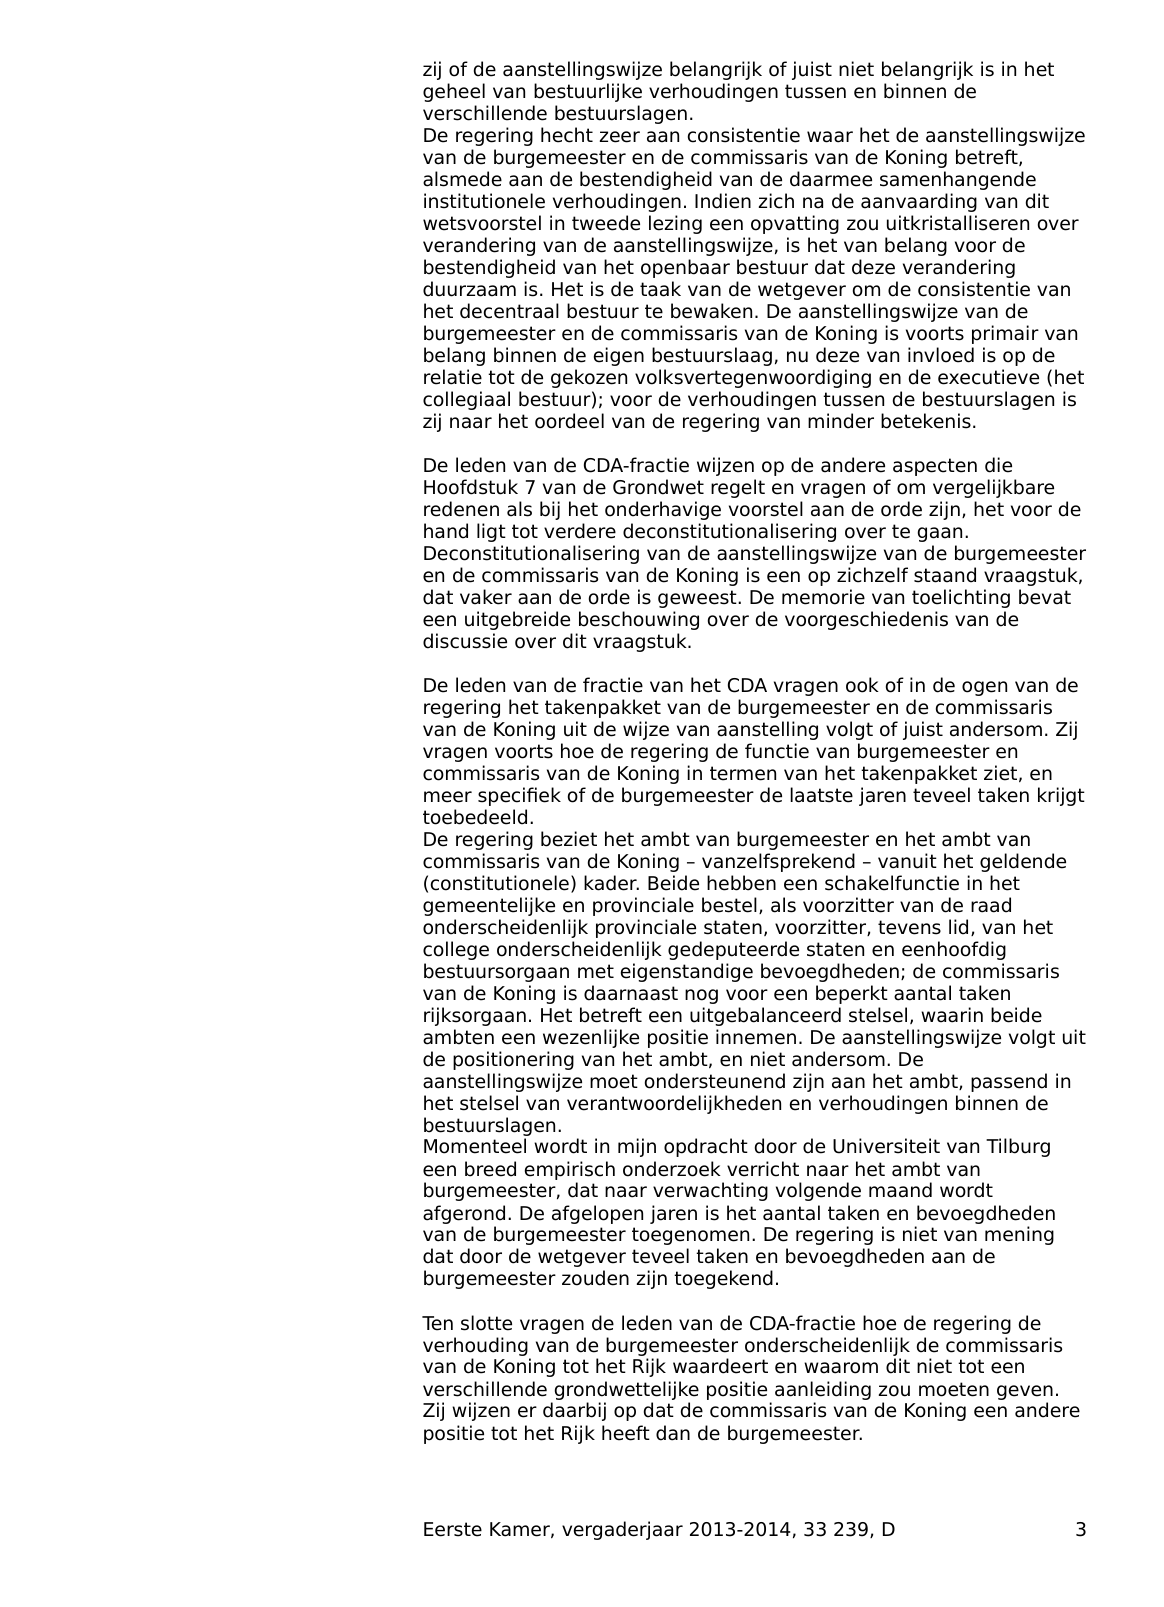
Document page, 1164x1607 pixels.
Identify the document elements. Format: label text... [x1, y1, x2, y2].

text De regering beziet het ambt van burgemeester en het ambt van commissaris van de Koning – vanzelfsprekend – vanuit het geldende (constitutionele) kader. Beide hebben een schakelfunctie in het gemeentelijke en provinciale bestel, als voorzitter van de raad onderscheidenlijk provinciale staten, voorzitter, tevens lid, van het college onderscheidenlijk gedeputeerde staten en eenhoofdig bestuursorgaan met eigenstandige bevoegdheden; de commissaris van de Koning is daarnaast nog voor een beperkt aantal taken rijksorgaan. Het betreft een uitgebalanceerd stelsel, waarin beide ambten een wezenlijke positie innemen. De aanstellingswijze volgt uit de positionering van het ambt, en niet andersom. De aanstellingswijze moet ondersteunend zijn aan het ambt, passend in het stelsel van verantwoordelijkheden en verhoudingen binnen de bestuurslagen. [422, 829, 1087, 1136]
text De leden van de CDA-fractie wijzen op de andere aspecten die Hoofdstuk 7 van de Grondwet regelt en vragen of om vergelijkbare redenen als bij het onderhavige voorstel aan de orde zijn, het voor de hand ligt tot verdere deconstitutionalisering over te gaan. [422, 455, 1087, 543]
text Deconstitutionalisering van de aanstellingswijze van de burgemeester en de commissaris van de Koning is een op zichzelf staand vraagstuk, dat vaker aan de orde is geweest. De memorie van toelichting bevat een uitgebreide beschouwing over de voorgeschiedenis van de discussie over dit vraagstuk. [422, 543, 1087, 653]
text zij of de aanstellingswijze belangrijk of juist niet belangrijk is in het geheel van bestuurlijke verhoudingen tussen en binnen de verschillende bestuurslagen. [422, 59, 1087, 125]
text Momenteel wordt in mijn opdracht door de Universiteit van Tilburg een breed empirisch onderzoek verricht naar het ambt van burgemeester, dat naar verwachting volgende maand wordt afgerond. De afgelopen jaren is het aantal taken en bevoegdheden van de burgemeester toegenomen. De regering is niet van mening dat door de wetgever teveel taken en bevoegdheden aan de burgemeester zouden zijn toegekend. [422, 1136, 1087, 1290]
text De regering hecht zeer aan consistentie waar het de aanstellingswijze van de burgemeester en de commissaris van de Koning betreft, alsmede aan de bestendigheid van de daarmee samenhangende institutionele verhoudingen. Indien zich na de aanvaarding van dit wetsvoorstel in tweede lezing een opvatting zou uitkristalliseren over verandering van de aanstellingswijze, is het van belang voor de bestendigheid van het openbaar bestuur dat deze verandering duurzaam is. Het is de taak van de wetgever om de consistentie van het decentraal bestuur te bewaken. De aanstellingswijze van de burgemeester en de commissaris van de Koning is voorts primair van belang binnen de eigen bestuurslaag, nu deze van invloed is op de relatie tot de gekozen volksvertegenwoordiging en de executieve (het collegiaal bestuur); voor de verhoudingen tussen de bestuurslagen is zij naar het oordeel van de regering van minder betekenis. [422, 125, 1087, 433]
text De leden van de fractie van het CDA vragen ook of in de ogen van de regering het takenpakket van de burgemeester en de commissaris van de Koning uit de wijze van aanstelling volgt of juist andersom. Zij vragen voorts hoe de regering de functie van burgemeester en commissaris van de Koning in termen van het takenpakket ziet, en meer specifiek of de burgemeester de laatste jaren teveel taken krijgt toebedeeld. [422, 675, 1087, 829]
text Ten slotte vragen de leden van de CDA-fractie hoe de regering de verhouding van de burgemeester onderscheidenlijk de commissaris van de Koning tot het Rijk waardeert en waarom dit niet tot een verschillende grondwettelijke positie aanleiding zou moeten geven. Zij wijzen er daarbij op dat de commissaris van de Koning een andere positie tot het Rijk heeft dan de burgemeester. [422, 1312, 1087, 1444]
